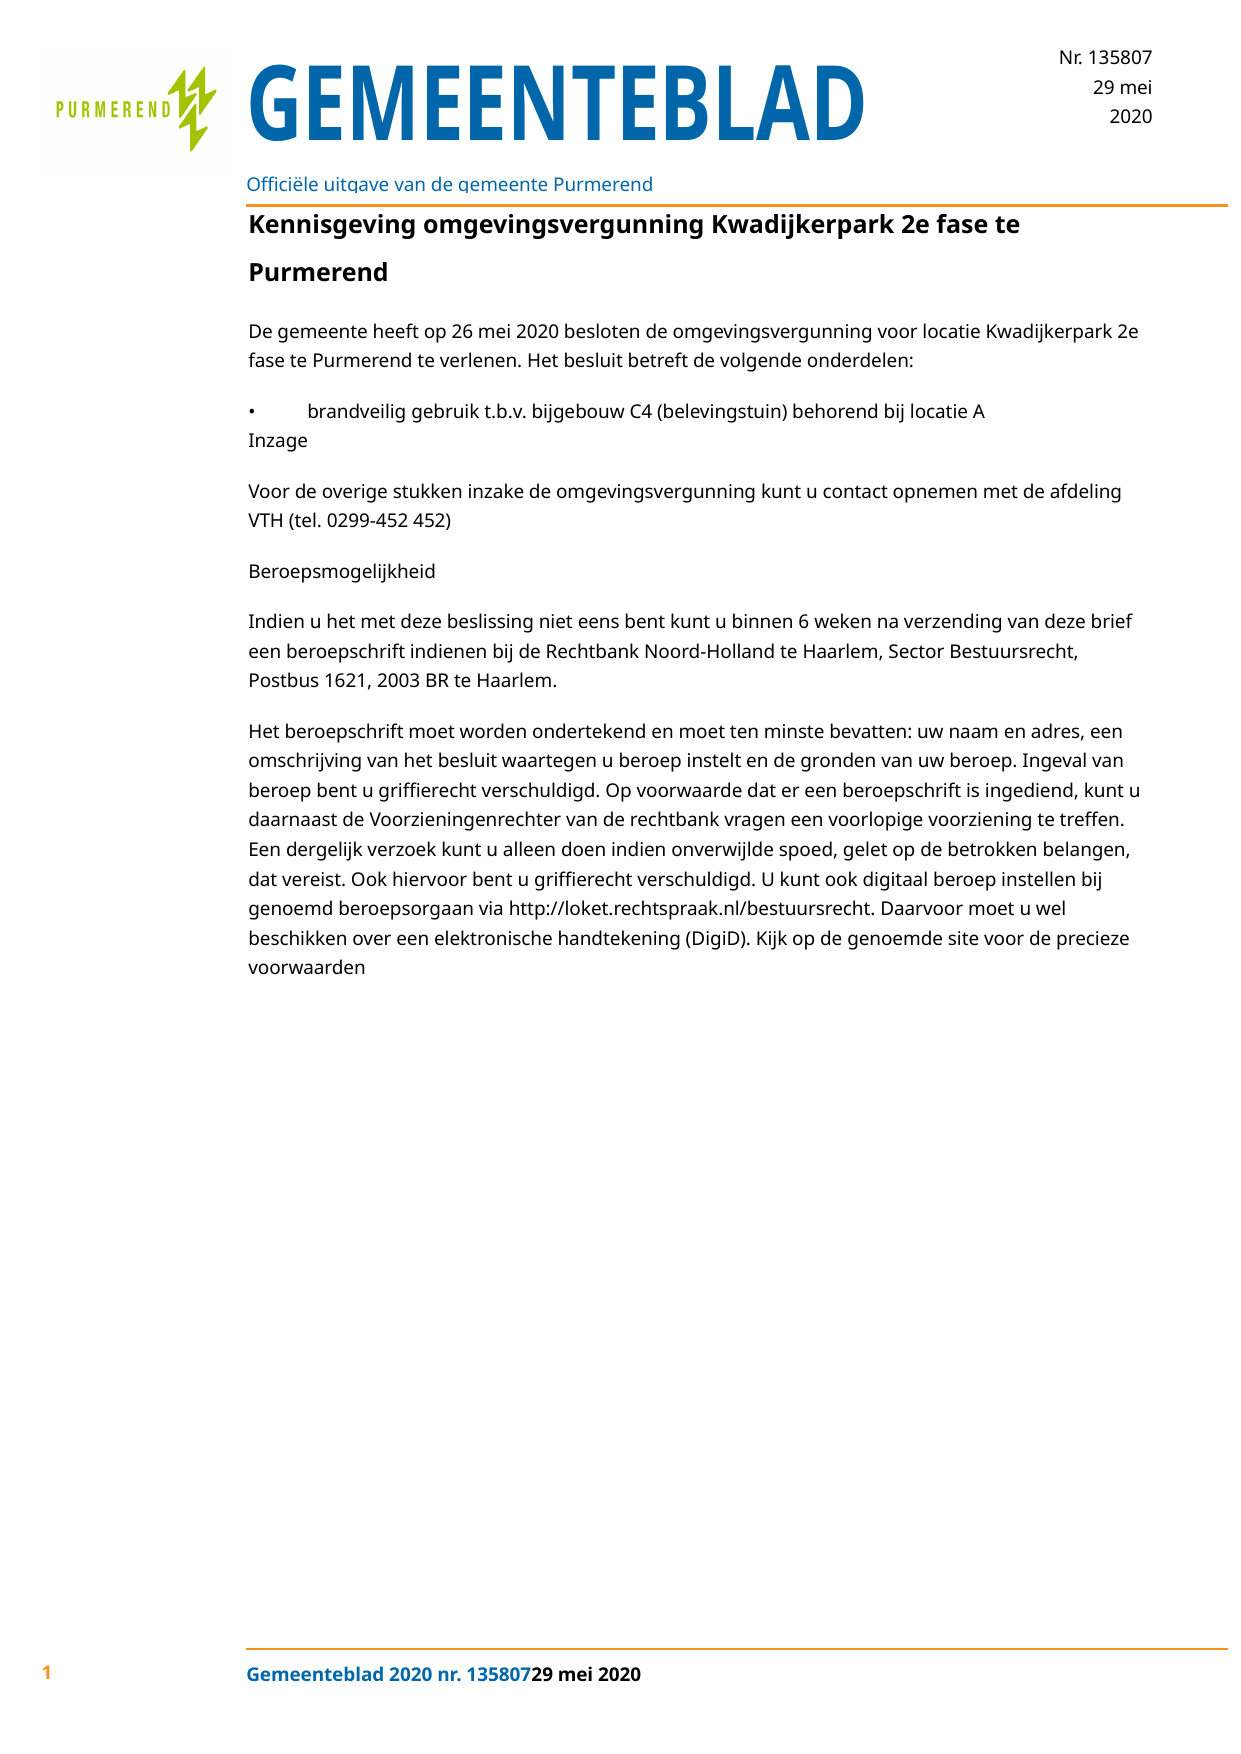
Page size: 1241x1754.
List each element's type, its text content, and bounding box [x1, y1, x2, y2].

text Kennisgeving omgevingsvergunning Kwadijkerpark 2e fase te Purmerend [248, 207, 1152, 288]
text Beroepsmogelijkheid [248, 558, 1152, 584]
text Indien u het met deze beslissing niet eens bent kunt u binnen 6 weken na verzending van deze brief een beroepschrift indienen bij de Rechtbank Noord-Holland te Haarlem, Sector Bestuursrecht, Postbus 1621, 2003 BR te Haarlem. [248, 608, 1152, 693]
text Het beroepschrift moet worden ondertekend en moet ten minste bevatten: uw naam en adres, een omschrijving van het besluit waartegen u beroep instelt en de gronden van uw beroep. Ingeval van beroep bent u griffierecht verschuldigd. Op voorwaarde dat er een beroepschrift is ingediend, kunt u daarnaast de Voorzieningenrechter van de rechtbank vragen een voorlopige voorziening te treffen. Een dergelijk verzoek kunt u alleen doen indien onverwijlde spoed, gelet op de betrokken belangen, dat vereist. Ook hiervoor bent u griffierecht verschuldigd. U kunt ook digitaal beroep instellen bij genoemd beroepsorgaan via http://loket.rechtspraak.nl/bestuursrecht. Daarvoor moet u wel beschikken over een elektronische handtekening (DigiD). Kijk op de genoemde site voor de precieze voorwaarden [248, 718, 1152, 980]
text De gemeente heeft op 26 mei 2020 besloten de omgevingsvergunning voor locatie Kwadijkerpark 2e fase te Purmerend te verlenen. Het besluit betreft de volgende onderdelen: [248, 318, 1152, 373]
picture [41, 47, 231, 172]
list brandveilig gebruik t.b.v. bijgebouw C4 (belevingstuin) behorend bij locatie A [248, 398, 1152, 424]
text Voor de overige stukken inzake de omgevingsvergunning kunt u contact opnemen met de afdeling VTH (tel. 0299-452 452) [248, 478, 1152, 533]
text Inzage [248, 427, 1152, 453]
